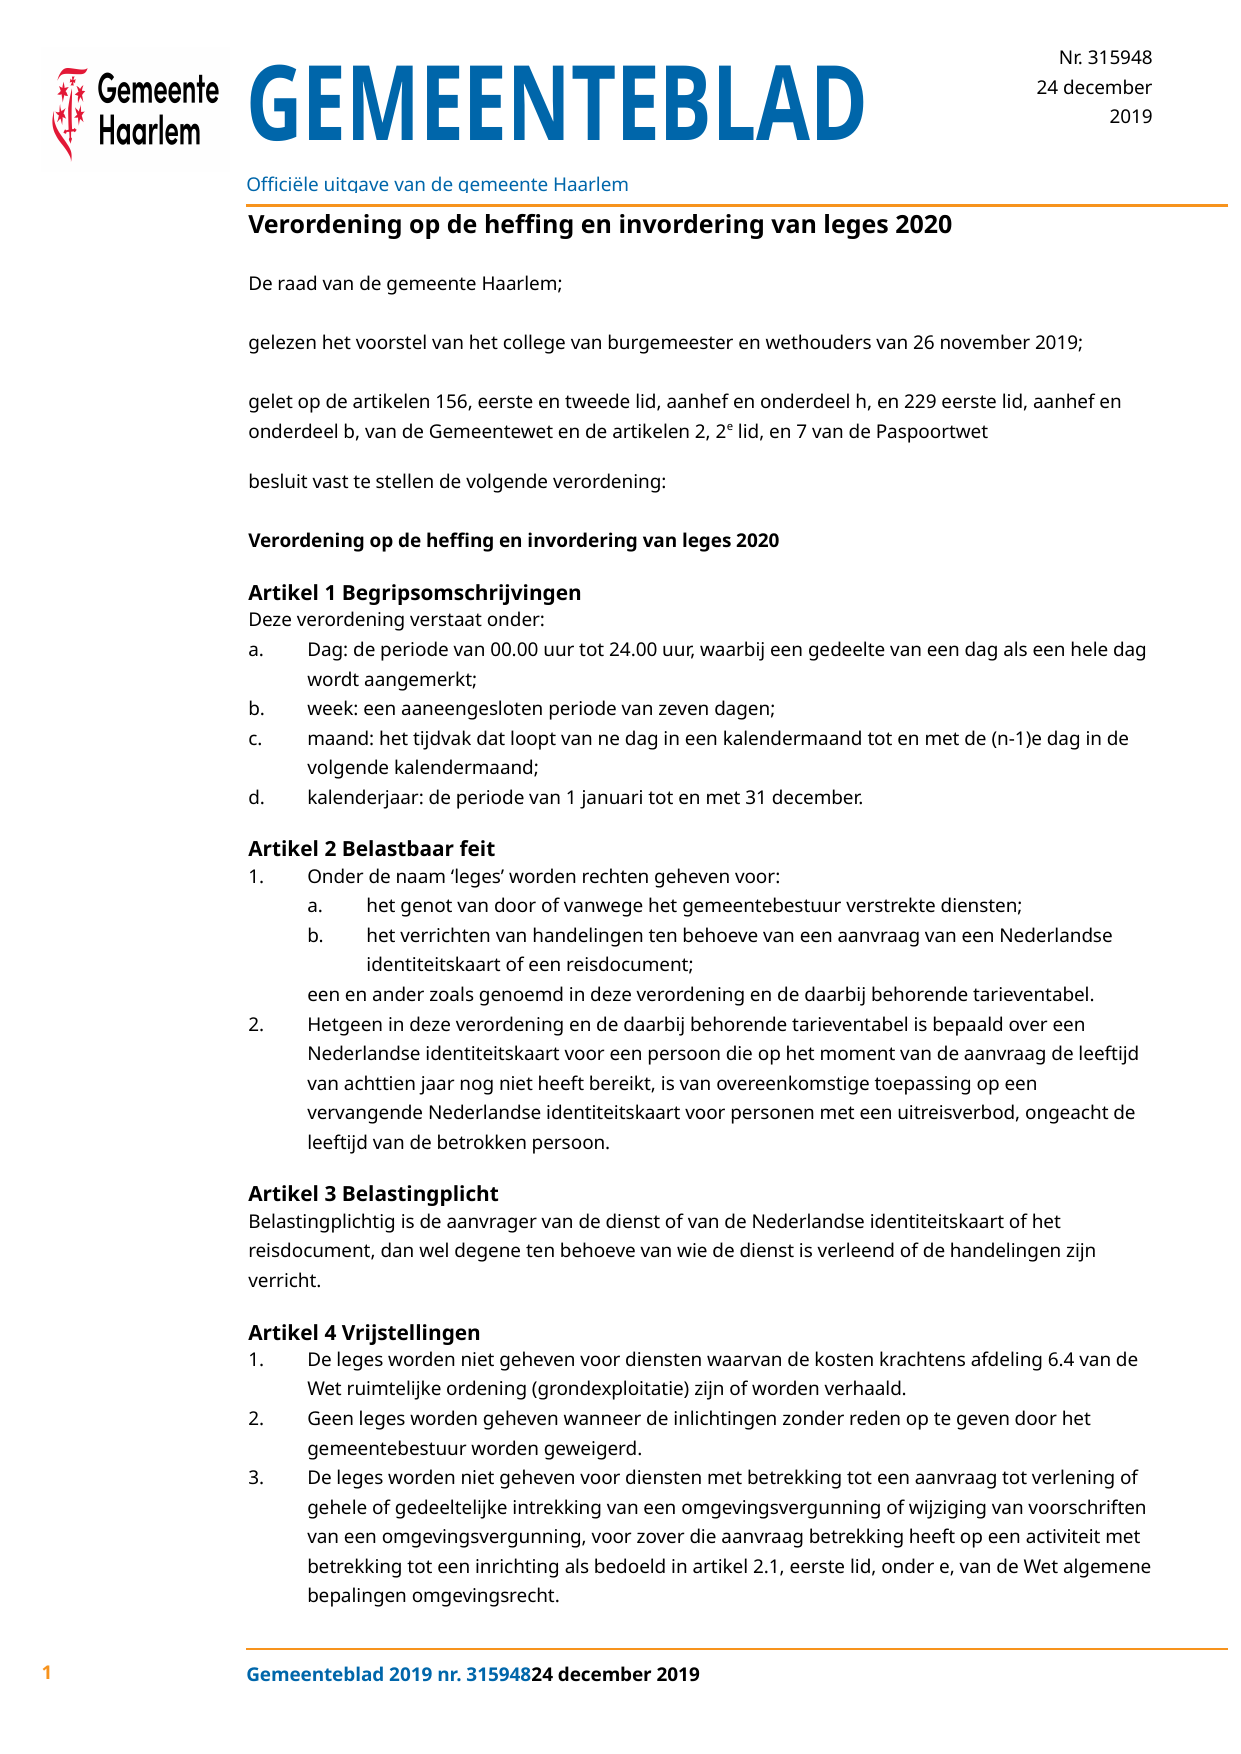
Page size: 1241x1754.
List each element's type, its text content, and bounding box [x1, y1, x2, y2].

text Artikel 2 Belastbaar feit [248, 834, 1152, 863]
list een en ander zoals genoemd in deze verordening en de daarbij behorende tarieventabel. [248, 981, 1152, 1007]
text De raad van de gemeente Haarlem; [248, 270, 1152, 296]
list Geen leges worden geheven wanneer de inlichtingen zonder reden op te geven door het gemeentebestuur worden geweigerd. [248, 1405, 1152, 1461]
list het genot van door of vanwege het gemeentebestuur verstrekte diensten; [307, 892, 1152, 918]
list het verrichten van handelingen ten behoeve van een aanvraag van een Nederlandse identiteitskaart of een reisdocument; [307, 922, 1152, 977]
text Artikel 4 Vrijstellingen [248, 1318, 1152, 1346]
text gelet op de artikelen 156, eerste en tweede lid, aanhef en onderdeel h, en 229 eerste lid, aanhef en onderdeel b, van de Gemeentewet en de artikelen 2, 2e lid, en 7 van de Paspoortwet [248, 389, 1152, 444]
text gelezen het voorstel van het college van burgemeester en wethouders van 26 november 2019; [248, 329, 1152, 355]
list De leges worden niet geheven voor diensten met betrekking tot een aanvraag tot verlening of gehele of gedeeltelijke intrekking van een omgevingsvergunning of wijziging van voorschriften van een omgevingsvergunning, voor zover die aanvraag betrekking heeft op een activiteit met betrekking tot een inrichting als bedoeld in artikel 2.1, eerste lid, onder e, van de Wet algemene bepalingen omgevingsrecht. [248, 1464, 1152, 1608]
list De leges worden niet geheven voor diensten waarvan de kosten krachtens afdeling 6.4 van de Wet ruimtelijke ordening (grondexploitatie) zijn of worden verhaald. [248, 1346, 1152, 1401]
text Verordening op de heffing en invordering van leges 2020 [248, 207, 1152, 241]
text Artikel 1 Begripsomschrijvingen [248, 578, 1152, 607]
text Artikel 3 Belastingplicht [248, 1179, 1152, 1208]
text Verordening op de heffing en invordering van leges 2020 [248, 528, 1152, 553]
text Deze verordening verstaat onder: [248, 607, 1152, 632]
list Dag: de periode van 00.00 uur tot 24.00 uur, waarbij een gedeelte van een dag als een hele dag wordt aangemerkt; [248, 636, 1152, 691]
list Onder de naam ‘leges’ worden rechten geheven voor: [248, 863, 1152, 889]
picture [41, 47, 231, 172]
text besluit vast te stellen de volgende verordening: [248, 468, 1152, 494]
list week: een aaneengesloten periode van zeven dagen; [248, 695, 1152, 721]
list Hetgeen in deze verordening en de daarbij behorende tarieventabel is bepaald over een Nederlandse identiteitskaart voor een persoon die op het moment van de aanvraag de leeftijd van achttien jaar nog niet heeft bereikt, is van overeenkomstige toepassing op een vervangende Nederlandse identiteitskaart voor personen met een uitreisverbod, ongeacht de leeftijd van de betrokken persoon. [248, 1011, 1152, 1155]
list kalenderjaar: de periode van 1 januari tot en met 31 december. [248, 784, 1152, 810]
text Belastingplichtig is de aanvrager van de dienst of van de Nederlandse identiteitskaart of het reisdocument, dan wel degene ten behoeve van wie de dienst is verleend of de handelingen zijn verricht. [248, 1208, 1152, 1293]
list maand: het tijdvak dat loopt van ne dag in een kalendermaand tot en met de (n-1)e dag in de volgende kalendermaand; [248, 725, 1152, 780]
